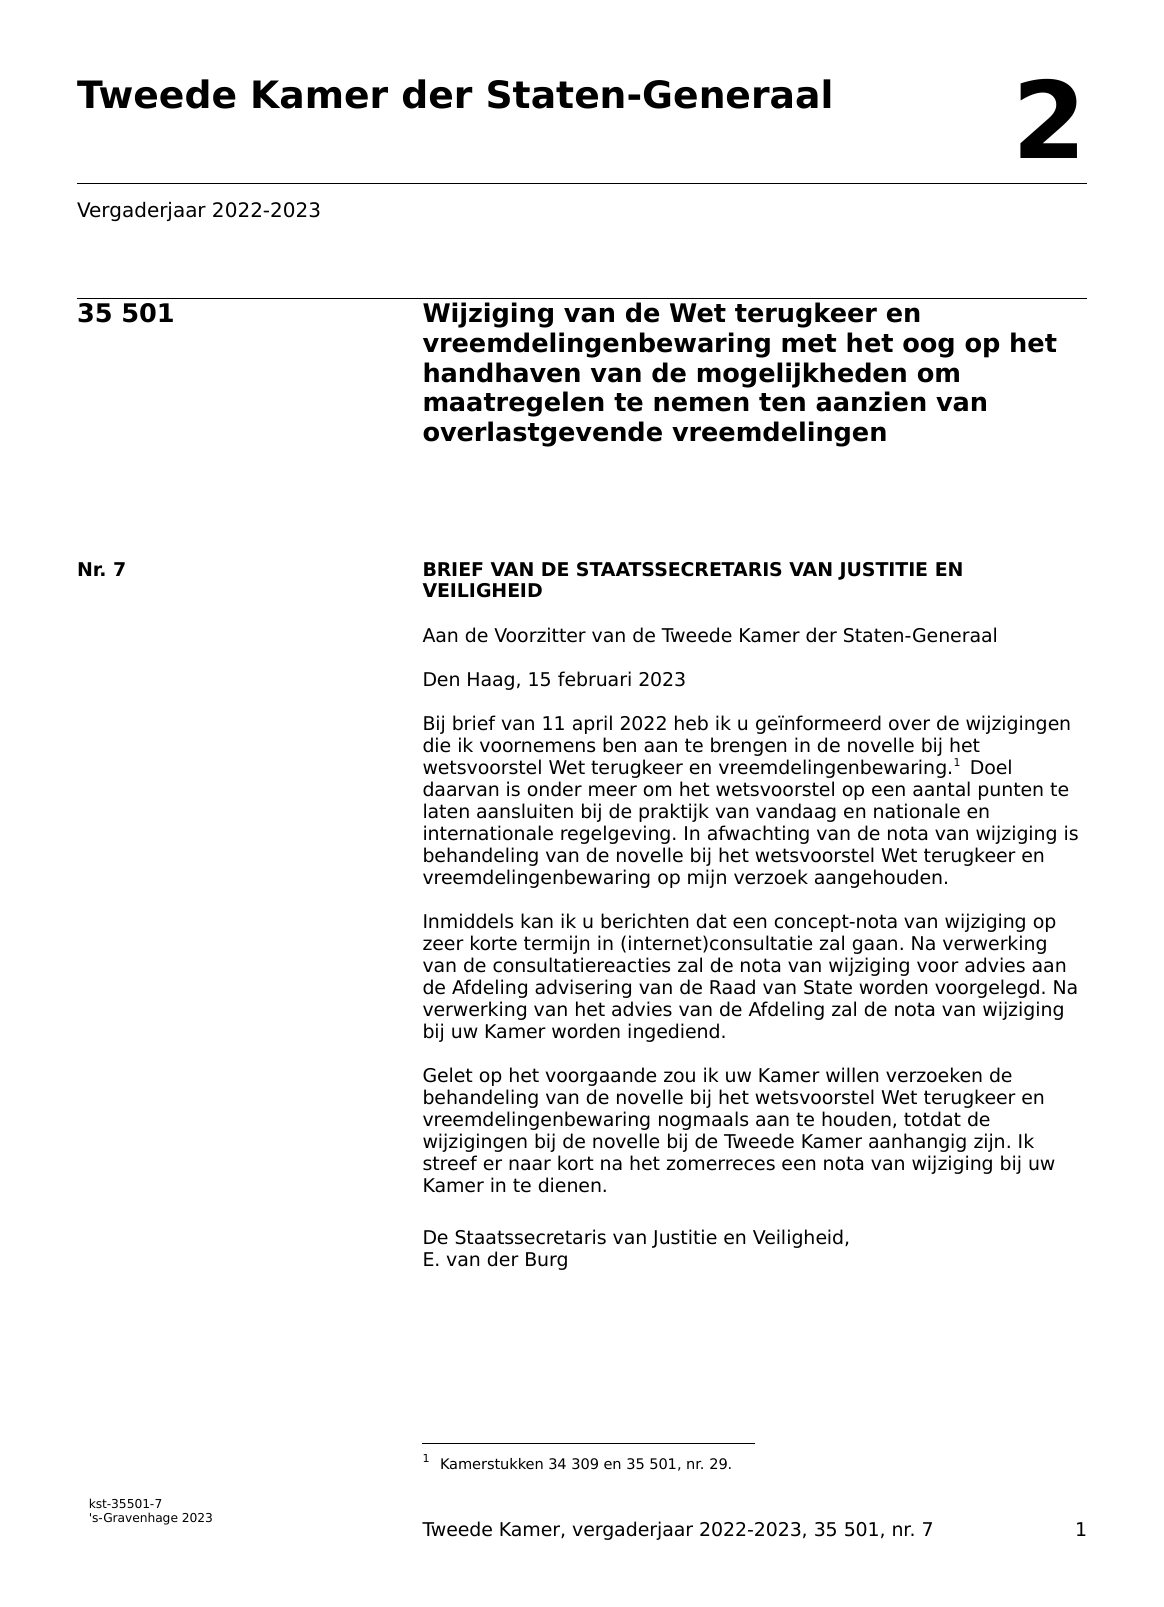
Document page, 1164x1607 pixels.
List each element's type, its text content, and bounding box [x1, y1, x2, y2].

text Den Haag, 15 februari 2023 [422, 669, 1087, 691]
text 's-Gravenhage 2023 [88, 1511, 323, 1525]
text De Staatssecretaris van Justitie en Veiligheid, E. van der Burg [422, 1227, 1087, 1271]
text Aan de Voorzitter van de Tweede Kamer der Staten-Generaal [422, 624, 1087, 647]
table_header 2 [886, 59, 1087, 183]
subtitle Nr. 7 BRIEF VAN DE STAATSSECRETARIS VAN JUSTITIE EN VEILIGHEID [77, 558, 1087, 602]
text kst-35501-7 [88, 1497, 323, 1511]
text Inmiddels kan ik u berichten dat een concept-nota van wijziging op zeer korte termijn in (internet)consultatie zal gaan. Na verwerking van de consultatiereacties zal de nota van wijziging voor advies aan de Afdeling advisering van de Raad van State worden voorgelegd. Na verwerking van het advies van de Afdeling zal de nota van wijziging bij uw Kamer worden ingediend. [422, 911, 1087, 1043]
subtitle 35 501 Wijziging van de Wet terugkeer en vreemdelingenbewaring met het oog op het handhaven van de mogelijkheden om maatregelen te nemen ten aanzien van overlastgevende vreemdelingen [77, 299, 1087, 447]
table_header Tweede Kamer der Staten-Generaal [77, 59, 886, 183]
text Gelet op het voorgaande zou ik uw Kamer willen verzoeken de behandeling van de novelle bij het wetsvoorstel Wet terugkeer en vreemdelingenbewaring nogmaals aan te houden, totdat de wijzigingen bij de novelle bij de Tweede Kamer aanhangig zijn. Ik streef er naar kort na het zomerreces een nota van wijziging bij uw Kamer in te dienen. [422, 1065, 1087, 1197]
table_cell Vergaderjaar 2022-2023 [77, 184, 1087, 298]
text Bij brief van 11 april 2022 heb ik u geïnformeerd over de wijzigingen die ik voornemens ben aan te brengen in de novelle bij het wetsvoorstel Wet terugkeer en vreemdelingenbewaring. Doel daarvan is onder meer om het wetsvoorstel op een aantal punten te laten aansluiten bij de praktijk van vandaag en nationale en internationale regelgeving. In afwachting van de nota van wijziging is behandeling van de novelle bij het wetsvoorstel Wet terugkeer en vreemdelingenbewaring op mijn verzoek aangehouden. [422, 713, 1087, 889]
text Kamerstukken 34 309 en 35 501, nr. 29. [422, 1452, 1087, 1474]
